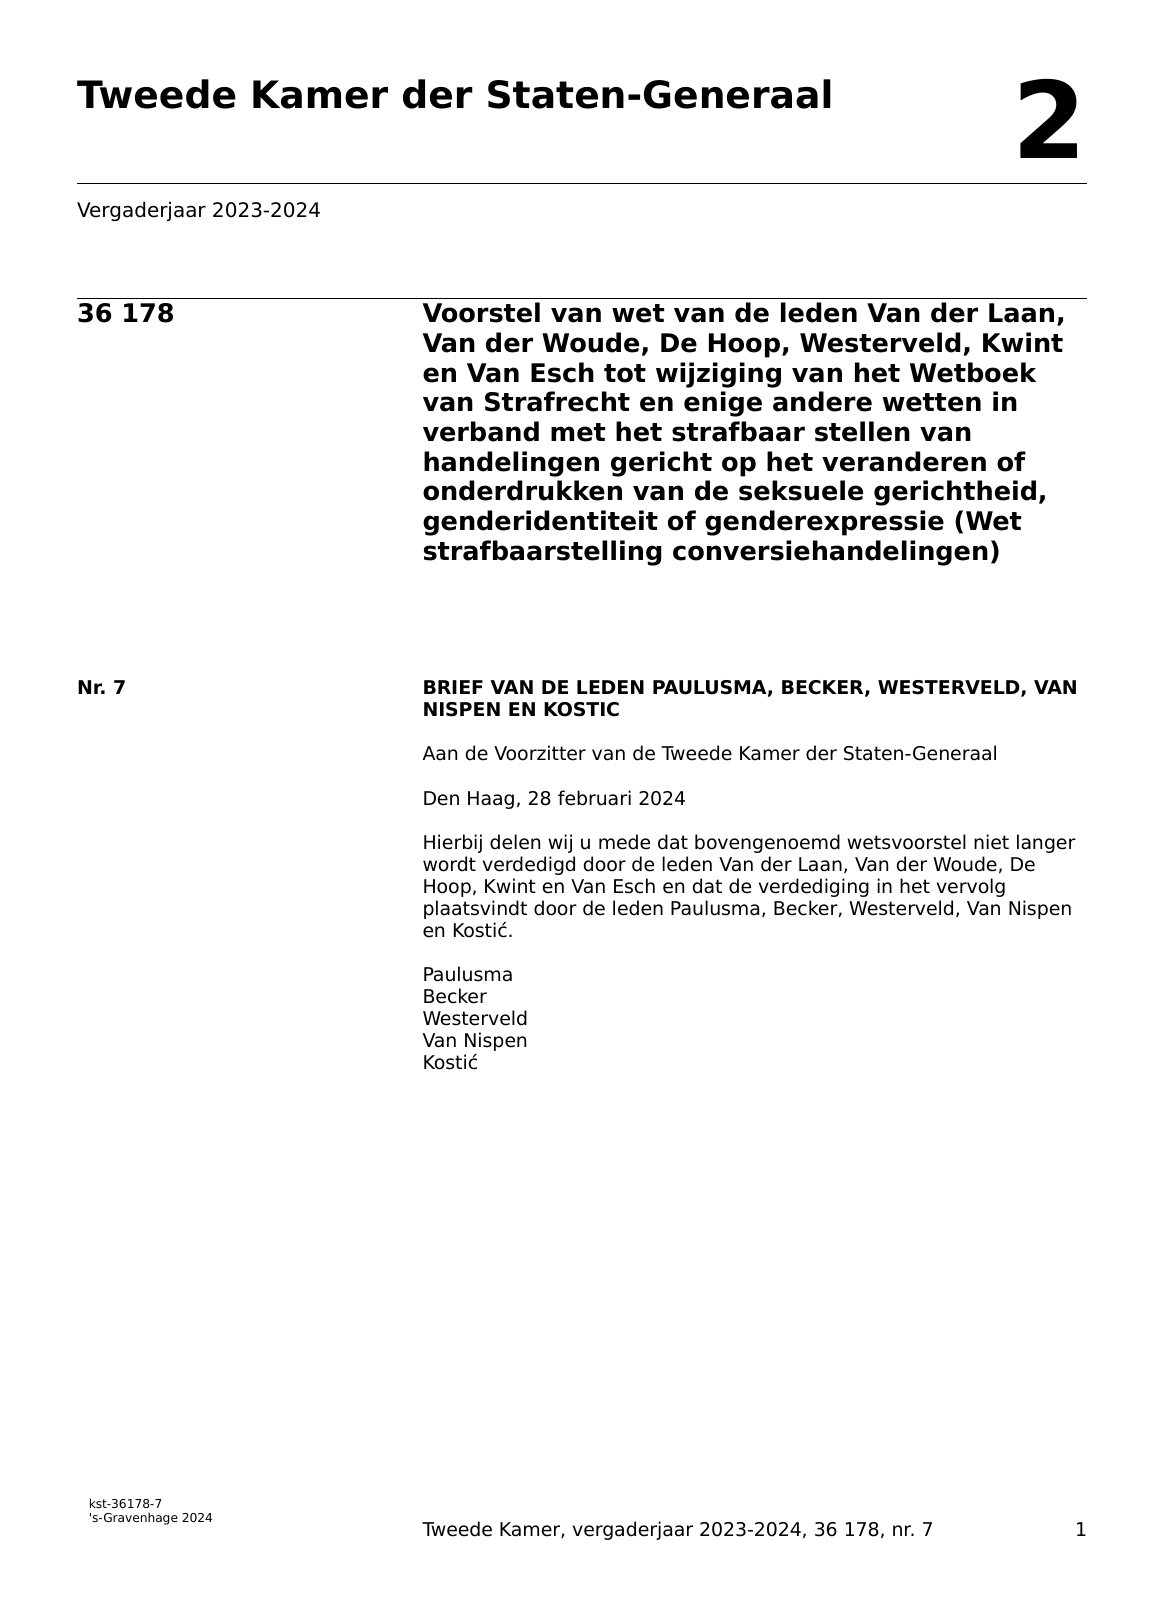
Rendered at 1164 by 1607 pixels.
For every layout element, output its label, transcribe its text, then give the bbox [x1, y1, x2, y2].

text Becker [422, 986, 1087, 1008]
table_header Tweede Kamer der Staten-Generaal [77, 59, 886, 183]
text Kostić [422, 1052, 1087, 1074]
text Paulusma [422, 964, 1087, 986]
text Den Haag, 28 februari 2024 [422, 787, 1087, 809]
text Westerveld [422, 1008, 1087, 1030]
table_cell Vergaderjaar 2023-2024 [77, 184, 1087, 298]
subtitle Nr. 7 BRIEF VAN DE LEDEN PAULUSMA, BECKER, WESTERVELD, VAN NISPEN EN KOSTIC [77, 677, 1087, 721]
text Aan de Voorzitter van de Tweede Kamer der Staten-Generaal [422, 743, 1087, 765]
table_header 2 [886, 59, 1087, 183]
subtitle 36 178 Voorstel van wet van de leden Van der Laan, Van der Woude, De Hoop, Westerveld, Kwint en Van Esch tot wijziging van het Wetboek van Strafrecht en enige andere wetten in verband met het strafbaar stellen van handelingen gericht op het veranderen of onderdrukken van de seksuele gerichtheid, genderidentiteit of genderexpressie (Wet strafbaarstelling conversiehandelingen) [77, 299, 1087, 566]
text Van Nispen [422, 1030, 1087, 1052]
text Hierbij delen wij u mede dat bovengenoemd wetsvoorstel niet langer wordt verdedigd door de leden Van der Laan, Van der Woude, De Hoop, Kwint en Van Esch en dat de verdediging in het vervolg plaatsvindt door de leden Paulusma, Becker, Westerveld, Van Nispen en Kostić. [422, 832, 1087, 942]
text kst-36178-7 [88, 1497, 323, 1511]
text 's-Gravenhage 2024 [88, 1511, 323, 1525]
